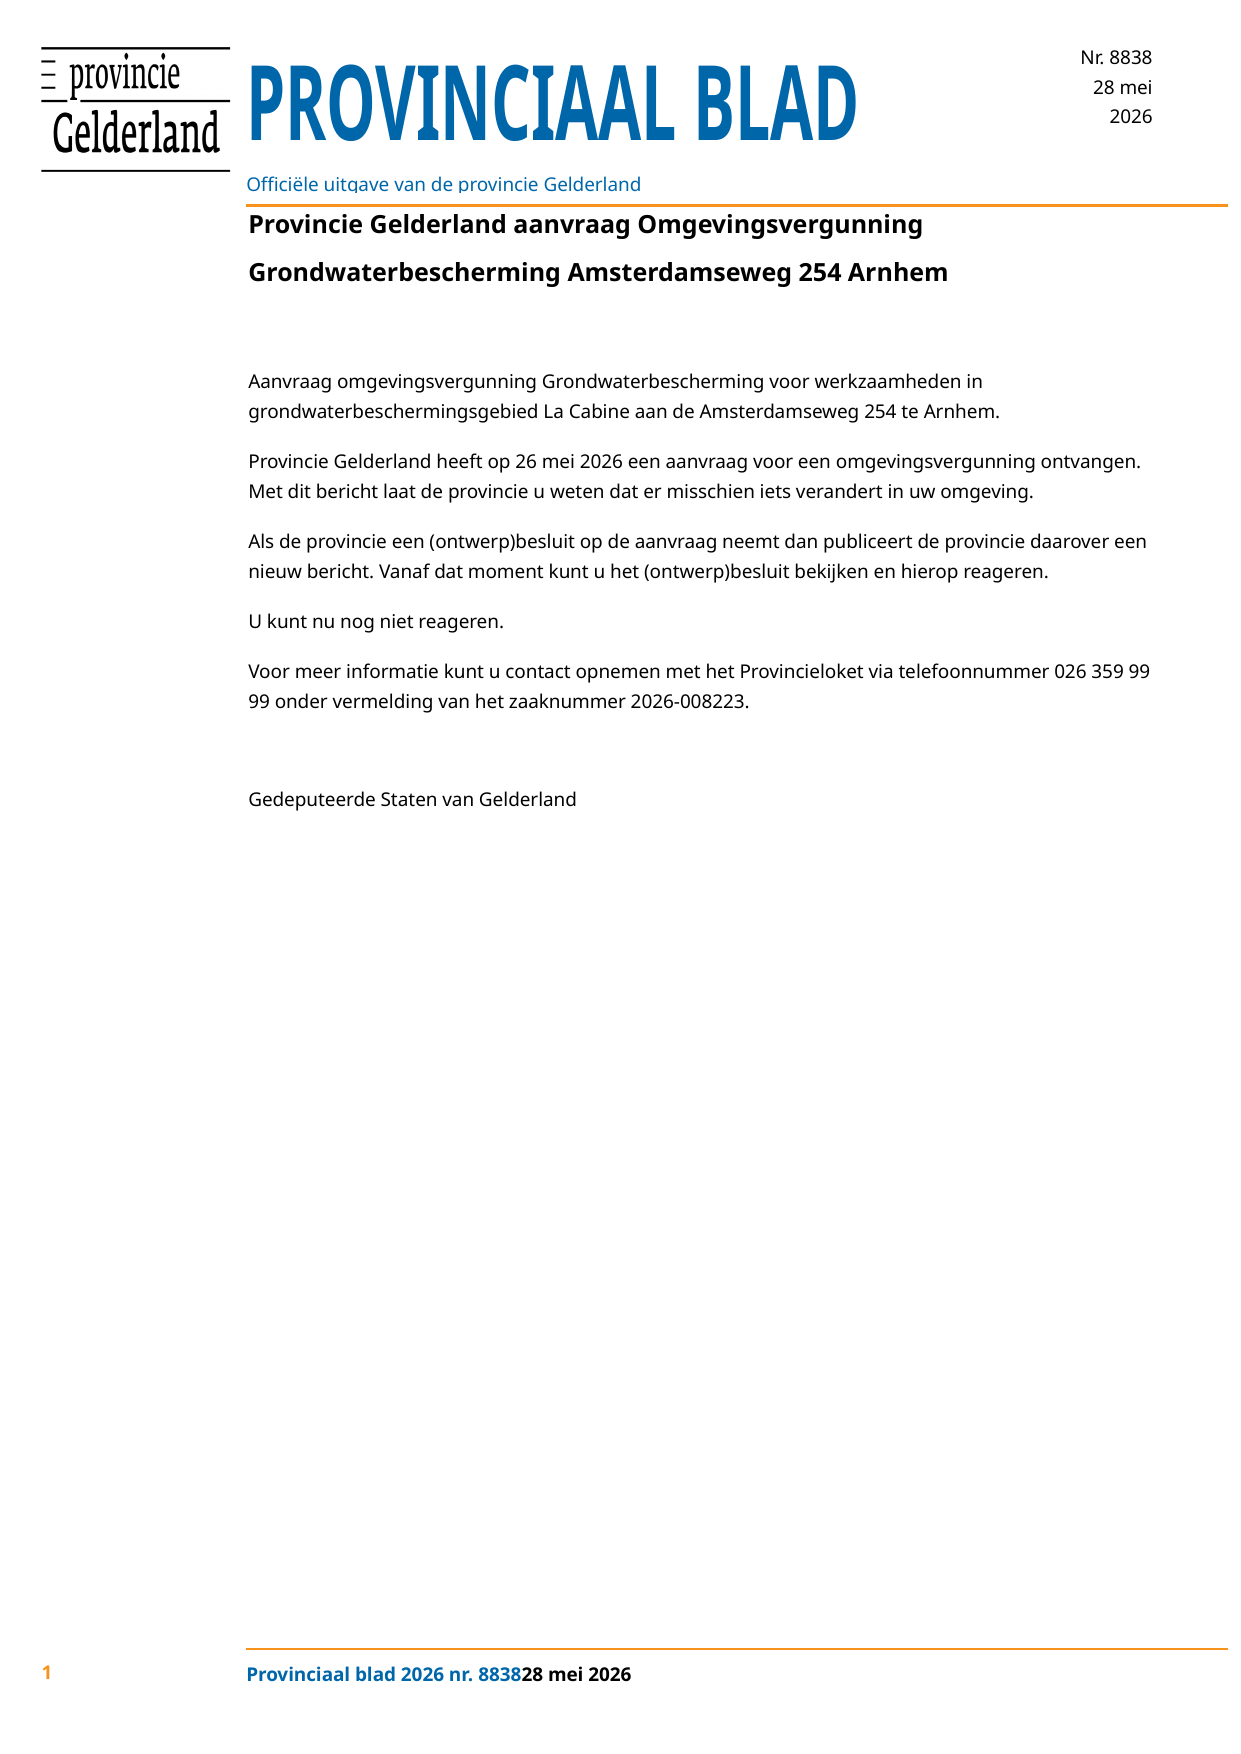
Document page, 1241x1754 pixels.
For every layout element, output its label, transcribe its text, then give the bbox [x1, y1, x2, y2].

text U kunt nu nog niet reageren. [248, 608, 1152, 634]
text Gedeputeerde Staten van Gelderland [248, 787, 1152, 812]
text Aanvraag omgevingsvergunning Grondwaterbescherming voor werkzaamheden in grondwaterbeschermingsgebied La Cabine aan de Amsterdamseweg 254 te Arnhem. [248, 368, 1152, 424]
text Provincie Gelderland aanvraag Omgevingsvergunning Grondwaterbescherming Amsterdamseweg 254 Arnhem [248, 207, 1152, 288]
text Voor meer informatie kunt u contact opnemen met het Provincieloket via telefoonnummer 026 359 99 99 onder vermelding van het zaaknummer 2026-008223. [248, 659, 1152, 714]
text Als de provincie een (ontwerp)besluit op de aanvraag neemt dan publiceert de provincie daarover een nieuw bericht. Vanaf dat moment kunt u het (ontwerp)besluit bekijken en hierop reageren. [248, 528, 1152, 584]
text Provincie Gelderland heeft op 26 mei 2026 een aanvraag voor een omgevingsvergunning ontvangen. Met dit bericht laat de provincie u weten dat er misschien iets verandert in uw omgeving. [248, 448, 1152, 504]
picture [41, 47, 231, 172]
